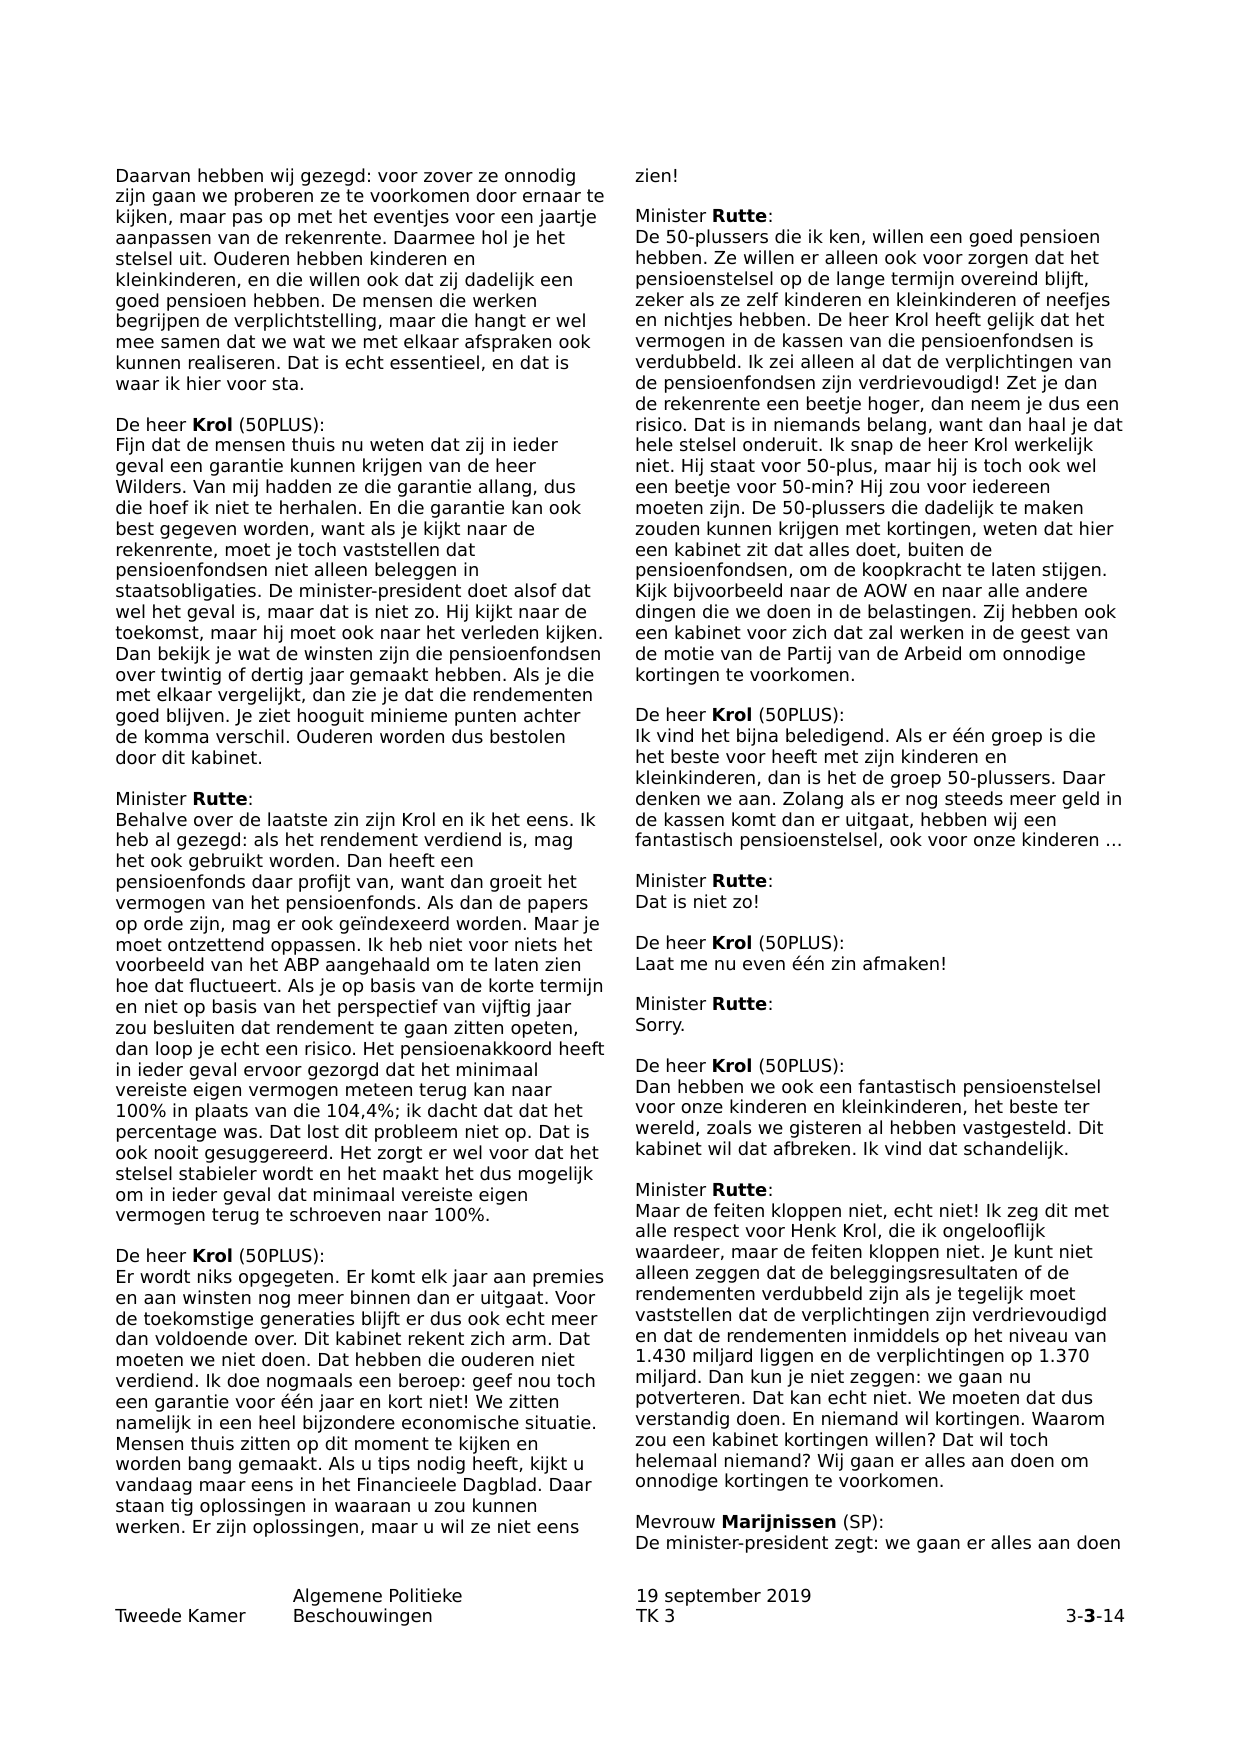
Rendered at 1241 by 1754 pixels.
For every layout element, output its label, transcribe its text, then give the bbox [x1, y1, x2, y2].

text Minister Rutte: [115, 788, 605, 809]
text Minister Rutte: [635, 206, 1125, 227]
text Fijn dat de mensen thuis nu weten dat zij in ieder geval een garantie kunnen krijgen van de heer Wilders. Van mij hadden ze die garantie allang, dus die hoef ik niet te herhalen. En die garantie kan ook best gegeven worden, want als je kijkt naar de rekenrente, moet je toch vaststellen dat pensioenfondsen niet alleen beleggen in staatsobligaties. De minister-president doet alsof dat wel het geval is, maar dat is niet zo. Hij kijkt naar de toekomst, maar hij moet ook naar het verleden kijken. Dan bekijk je wat de winsten zijn die pensioenfondsen over twintig of dertig jaar gemaakt hebben. Als je die met elkaar vergelijkt, dan zie je dat die rendementen goed blijven. Je ziet hooguit minieme punten achter de komma verschil. Ouderen worden dus bestolen door dit kabinet. [115, 435, 605, 768]
text De heer Krol (50PLUS): [115, 414, 605, 435]
text Ik vind het bijna beledigend. Als er één groep is die het beste voor heeft met zijn kinderen en kleinkinderen, dan is het de groep 50-plussers. Daar denken we aan. Zolang als er nog steeds meer geld in de kassen komt dan er uitgaat, hebben wij een fantastisch pensioenstelsel, ook voor onze kinderen ... [635, 726, 1125, 851]
text Minister Rutte: [635, 1180, 1125, 1200]
text De heer Krol (50PLUS): [115, 1246, 605, 1267]
text De heer Krol (50PLUS): [635, 932, 1125, 953]
text Er wordt niks opgegeten. Er komt elk jaar aan premies en aan winsten nog meer binnen dan er uitgaat. Voor de toekomstige generaties blijft er dus ook echt meer dan voldoende over. Dit kabinet rekent zich arm. Dat moeten we niet doen. Dat hebben die ouderen niet verdiend. Ik doe nogmaals een beroep: geef nou toch een garantie voor één jaar en kort niet! We zitten namelijk in een heel bijzondere economische situatie. Mensen thuis zitten op dit moment te kijken en worden bang gemaakt. Als u tips nodig heeft, kijkt u vandaag maar eens in het Financieele Dagblad. Daar staan tig oplossingen in waaraan u zou kunnen werken. Er zijn oplossingen, maar u wil ze niet eens [115, 1267, 605, 1537]
text Laat me nu even één zin afmaken! [635, 953, 1125, 974]
text Daarvan hebben wij gezegd: voor zover ze onnodig zijn gaan we proberen ze te voorkomen door ernaar te kijken, maar pas op met het eventjes voor een jaartje aanpassen van de rekenrente. Daarmee hol je het stelsel uit. Ouderen hebben kinderen en kleinkinderen, en die willen ook dat zij dadelijk een goed pensioen hebben. De mensen die werken begrijpen de verplichtstelling, maar die hangt er wel mee samen dat we wat we met elkaar afspraken ook kunnen realiseren. Dat is echt essentieel, en dat is waar ik hier voor sta. [115, 165, 605, 394]
text De minister-president zegt: we gaan er alles aan doen [635, 1533, 1125, 1554]
text Dat is niet zo! [635, 892, 1125, 912]
text Maar de feiten kloppen niet, echt niet! Ik zeg dit met alle respect voor Henk Krol, die ik ongelooflijk waardeer, maar de feiten kloppen niet. Je kunt niet alleen zeggen dat de beleggingsresultaten of de rendementen verdubbeld zijn als je tegelijk moet vaststellen dat de verplichtingen zijn verdrievoudigd en dat de rendementen inmiddels op het niveau van 1.430 miljard liggen en de verplichtingen op 1.370 miljard. Dan kun je niet zeggen: we gaan nu potverteren. Dat kan echt niet. We moeten dat dus verstandig doen. En niemand wil kortingen. Waarom zou een kabinet kortingen willen? Dat wil toch helemaal niemand? Wij gaan er alles aan doen om onnodige kortingen te voorkomen. [635, 1200, 1125, 1492]
text zien! [635, 165, 1125, 186]
text De 50-plussers die ik ken, willen een goed pensioen hebben. Ze willen er alleen ook voor zorgen dat het pensioenstelsel op de lange termijn overeind blijft, zeker als ze zelf kinderen en kleinkinderen of neefjes en nichtjes hebben. De heer Krol heeft gelijk dat het vermogen in de kassen van die pensioenfondsen is verdubbeld. Ik zei alleen al dat de verplichtingen van de pensioenfondsen zijn verdrievoudigd! Zet je dan de rekenrente een beetje hoger, dan neem je dus een risico. Dat is in niemands belang, want dan haal je dat hele stelsel onderuit. Ik snap de heer Krol werkelijk niet. Hij staat voor 50-plus, maar hij is toch ook wel een beetje voor 50-min? Hij zou voor iedereen moeten zijn. De 50-plussers die dadelijk te maken zouden kunnen krijgen met kortingen, weten dat hier een kabinet zit dat alles doet, buiten de pensioenfondsen, om de koopkracht te laten stijgen. Kijk bijvoorbeeld naar de AOW en naar alle andere dingen die we doen in de belastingen. Zij hebben ook een kabinet voor zich dat zal werken in de geest van de motie van de Partij van de Arbeid om onnodige kortingen te voorkomen. [635, 227, 1125, 685]
text Dan hebben we ook een fantastisch pensioenstelsel voor onze kinderen en kleinkinderen, het beste ter wereld, zoals we gisteren al hebben vastgesteld. Dit kabinet wil dat afbreken. Ik vind dat schandelijk. [635, 1076, 1125, 1160]
text Minister Rutte: [635, 994, 1125, 1015]
text De heer Krol (50PLUS): [635, 705, 1125, 726]
text Mevrouw Marijnissen (SP): [635, 1512, 1125, 1533]
text Minister Rutte: [635, 871, 1125, 892]
text Behalve over de laatste zin zijn Krol en ik het eens. Ik heb al gezegd: als het rendement verdiend is, mag het ook gebruikt worden. Dan heeft een pensioenfonds daar profijt van, want dan groeit het vermogen van het pensioenfonds. Als dan de papers op orde zijn, mag er ook geïndexeerd worden. Maar je moet ontzettend oppassen. Ik heb niet voor niets het voorbeeld van het ABP aangehaald om te laten zien hoe dat fluctueert. Als je op basis van de korte termijn en niet op basis van het perspectief van vijftig jaar zou besluiten dat rendement te gaan zitten opeten, dan loop je echt een risico. Het pensioenakkoord heeft in ieder geval ervoor gezorgd dat het minimaal vereiste eigen vermogen meteen terug kan naar 100% in plaats van die 104,4%; ik dacht dat dat het percentage was. Dat lost dit probleem niet op. Dat is ook nooit gesuggereerd. Het zorgt er wel voor dat het stelsel stabieler wordt en het maakt het dus mogelijk om in ieder geval dat minimaal vereiste eigen vermogen terug te schroeven naar 100%. [115, 809, 605, 1226]
text Sorry. [635, 1015, 1125, 1036]
text De heer Krol (50PLUS): [635, 1056, 1125, 1076]
